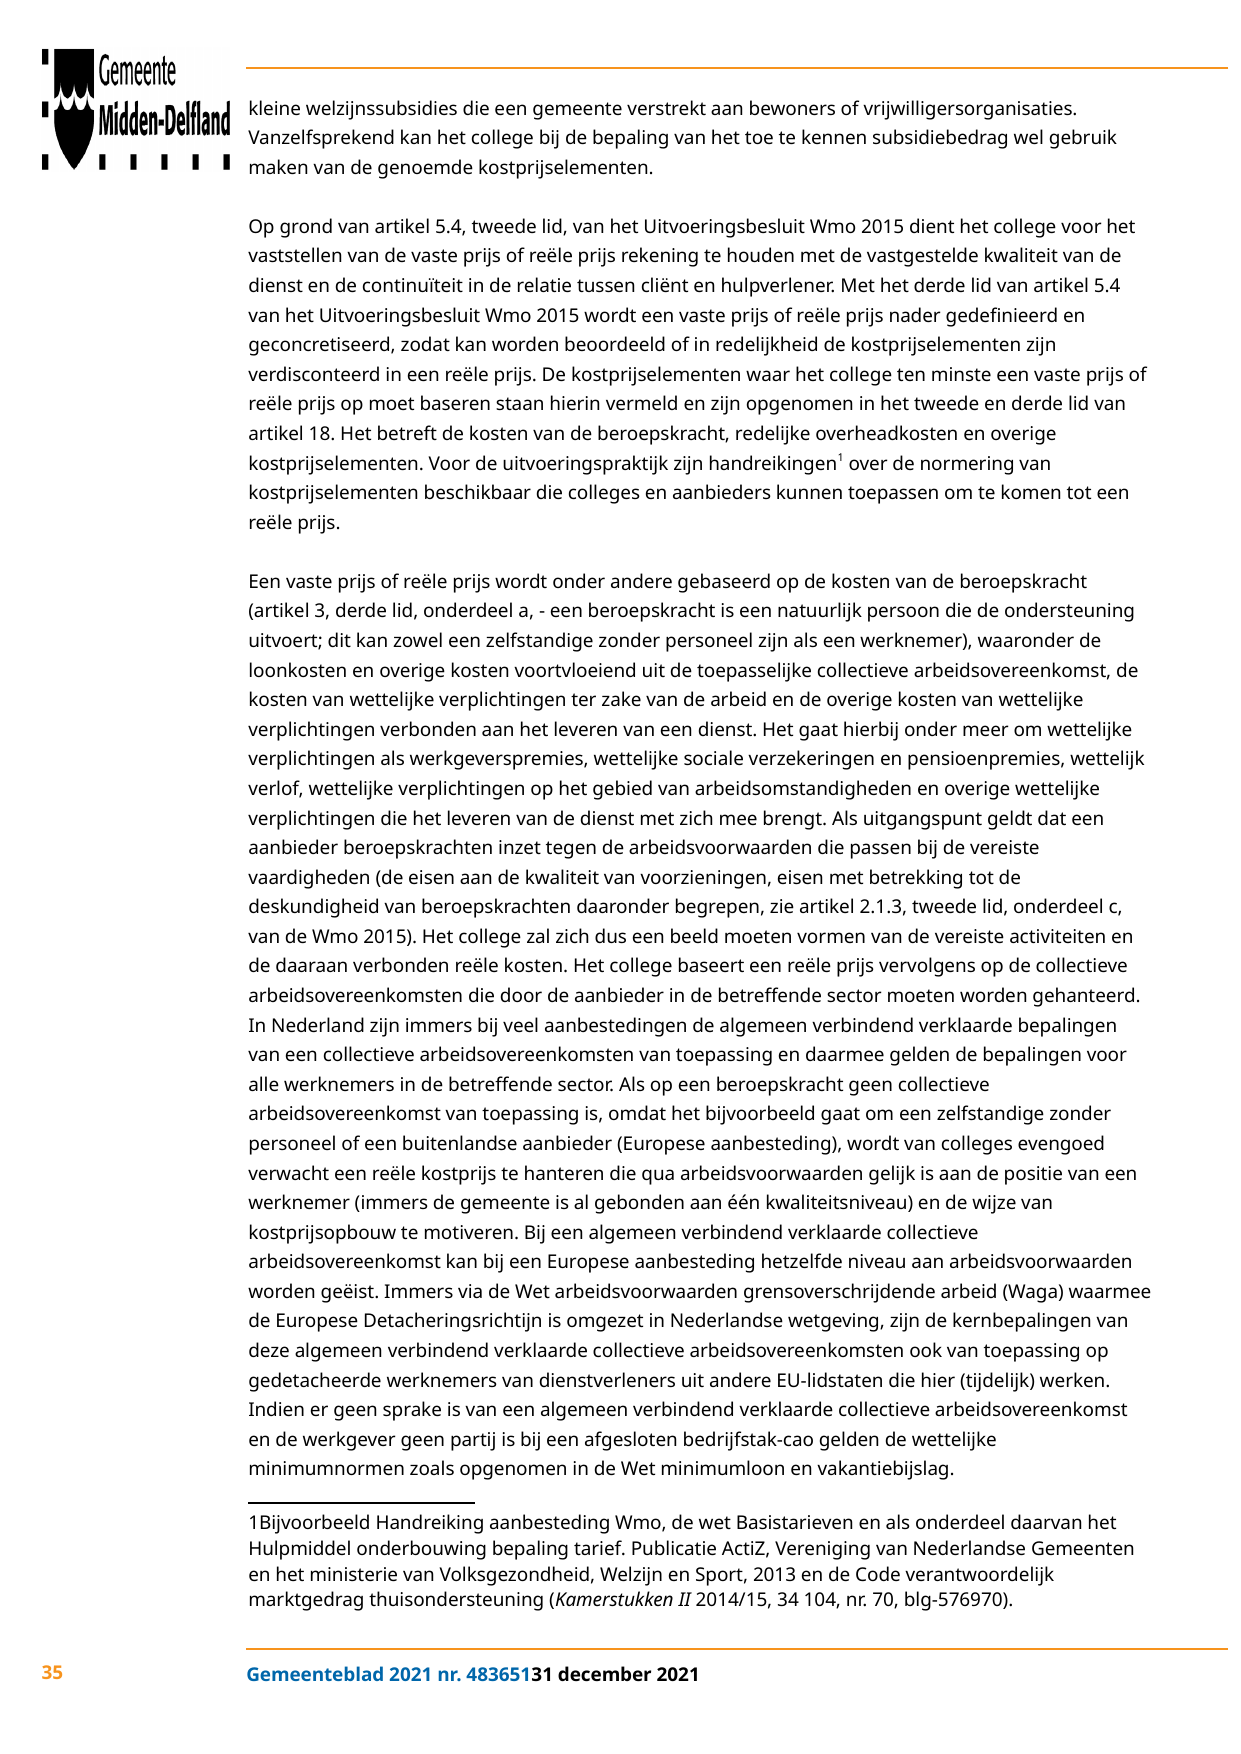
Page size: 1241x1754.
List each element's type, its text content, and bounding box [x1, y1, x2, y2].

text kleine welzijnssubsidies die een gemeente verstrekt aan bewoners of vrijwilligersorganisaties. Vanzelfsprekend kan het college bij de bepaling van het toe te kennen subsidiebedrag wel gebruik maken van de genoemde kostprijselementen. [248, 95, 1152, 180]
text Op grond van artikel 5.4, tweede lid, van het Uitvoeringsbesluit Wmo 2015 dient het college voor het vaststellen van de vaste prijs of reële prijs rekening te houden met de vastgestelde kwaliteit van de dienst en de continuïteit in de relatie tussen cliënt en hulpverlener. Met het derde lid van artikel 5.4 van het Uitvoeringsbesluit Wmo 2015 wordt een vaste prijs of reële prijs nader gedefinieerd en geconcretiseerd, zodat kan worden beoordeeld of in redelijkheid de kostprijselementen zijn verdisconteerd in een reële prijs. De kostprijselementen waar het college ten minste een vaste prijs of reële prijs op moet baseren staan hierin vermeld en zijn opgenomen in het tweede en derde lid van artikel 18. Het betreft de kosten van de beroepskracht, redelijke overheadkosten en overige kostprijselementen. Voor de uitvoeringspraktijk zijn handreikingen over de normering van kostprijselementen beschikbaar die colleges en aanbieders kunnen toepassen om te komen tot een reële prijs. [248, 213, 1152, 535]
text Bijvoorbeeld Handreiking aanbesteding Wmo, de wet Basistarieven en als onderdeel daarvan het Hulpmiddel onderbouwing bepaling tarief. Publicatie ActiZ, Vereniging van Nederlandse Gemeenten en het ministerie van Volksgezondheid, Welzijn en Sport, 2013 en de Code verantwoordelijk marktgedrag thuisondersteuning (Kamerstukken II 2014/15, 34 104, nr. 70, blg-576970). [248, 1509, 1152, 1612]
text Een vaste prijs of reële prijs wordt onder andere gebaseerd op de kosten van de beroepskracht (artikel 3, derde lid, onderdeel a, - een beroepskracht is een natuurlijk persoon die de ondersteuning uitvoert; dit kan zowel een zelfstandige zonder personeel zijn als een werknemer), waaronder de loonkosten en overige kosten voortvloeiend uit de toepasselijke collectieve arbeidsovereenkomst, de kosten van wettelijke verplichtingen ter zake van de arbeid en de overige kosten van wettelijke verplichtingen verbonden aan het leveren van een dienst. Het gaat hierbij onder meer om wettelijke verplichtingen als werkgeverspremies, wettelijke sociale verzekeringen en pensioenpremies, wettelijk verlof, wettelijke verplichtingen op het gebied van arbeidsomstandigheden en overige wettelijke verplichtingen die het leveren van de dienst met zich mee brengt. Als uitgangspunt geldt dat een aanbieder beroepskrachten inzet tegen de arbeidsvoorwaarden die passen bij de vereiste vaardigheden (de eisen aan de kwaliteit van voorzieningen, eisen met betrekking tot de deskundigheid van beroepskrachten daaronder begrepen, zie artikel 2.1.3, tweede lid, onderdeel c, van de Wmo 2015). Het college zal zich dus een beeld moeten vormen van de vereiste activiteiten en de daaraan verbonden reële kosten. Het college baseert een reële prijs vervolgens op de collectieve arbeidsovereenkomsten die door de aanbieder in de betreffende sector moeten worden gehanteerd. In Nederland zijn immers bij veel aanbestedingen de algemeen verbindend verklaarde bepalingen van een collectieve arbeidsovereenkomsten van toepassing en daarmee gelden de bepalingen voor alle werknemers in de betreffende sector. Als op een beroepskracht geen collectieve arbeidsovereenkomst van toepassing is, omdat het bijvoorbeeld gaat om een zelfstandige zonder personeel of een buitenlandse aanbieder (Europese aanbesteding), wordt van colleges evengoed verwacht een reële kostprijs te hanteren die qua arbeidsvoorwaarden gelijk is aan de positie van een werknemer (immers de gemeente is al gebonden aan één kwaliteitsniveau) en de wijze van kostprijsopbouw te motiveren. Bij een algemeen verbindend verklaarde collectieve arbeidsovereenkomst kan bij een Europese aanbesteding hetzelfde niveau aan arbeidsvoorwaarden worden geëist. Immers via de Wet arbeidsvoorwaarden grensoverschrijdende arbeid (Waga) waarmee de Europese Detacheringsrichtijn is omgezet in Nederlandse wetgeving, zijn de kernbepalingen van deze algemeen verbindend verklaarde collectieve arbeidsovereenkomsten ook van toepassing op gedetacheerde werknemers van dienstverleners uit andere EU-lidstaten die hier (tijdelijk) werken. Indien er geen sprake is van een algemeen verbindend verklaarde collectieve arbeidsovereenkomst en de werkgever geen partij is bij een afgesloten bedrijfstak-cao gelden de wettelijke minimumnormen zoals opgenomen in de Wet minimumloon en vakantiebijslag. [248, 568, 1152, 1481]
picture [41, 47, 231, 172]
